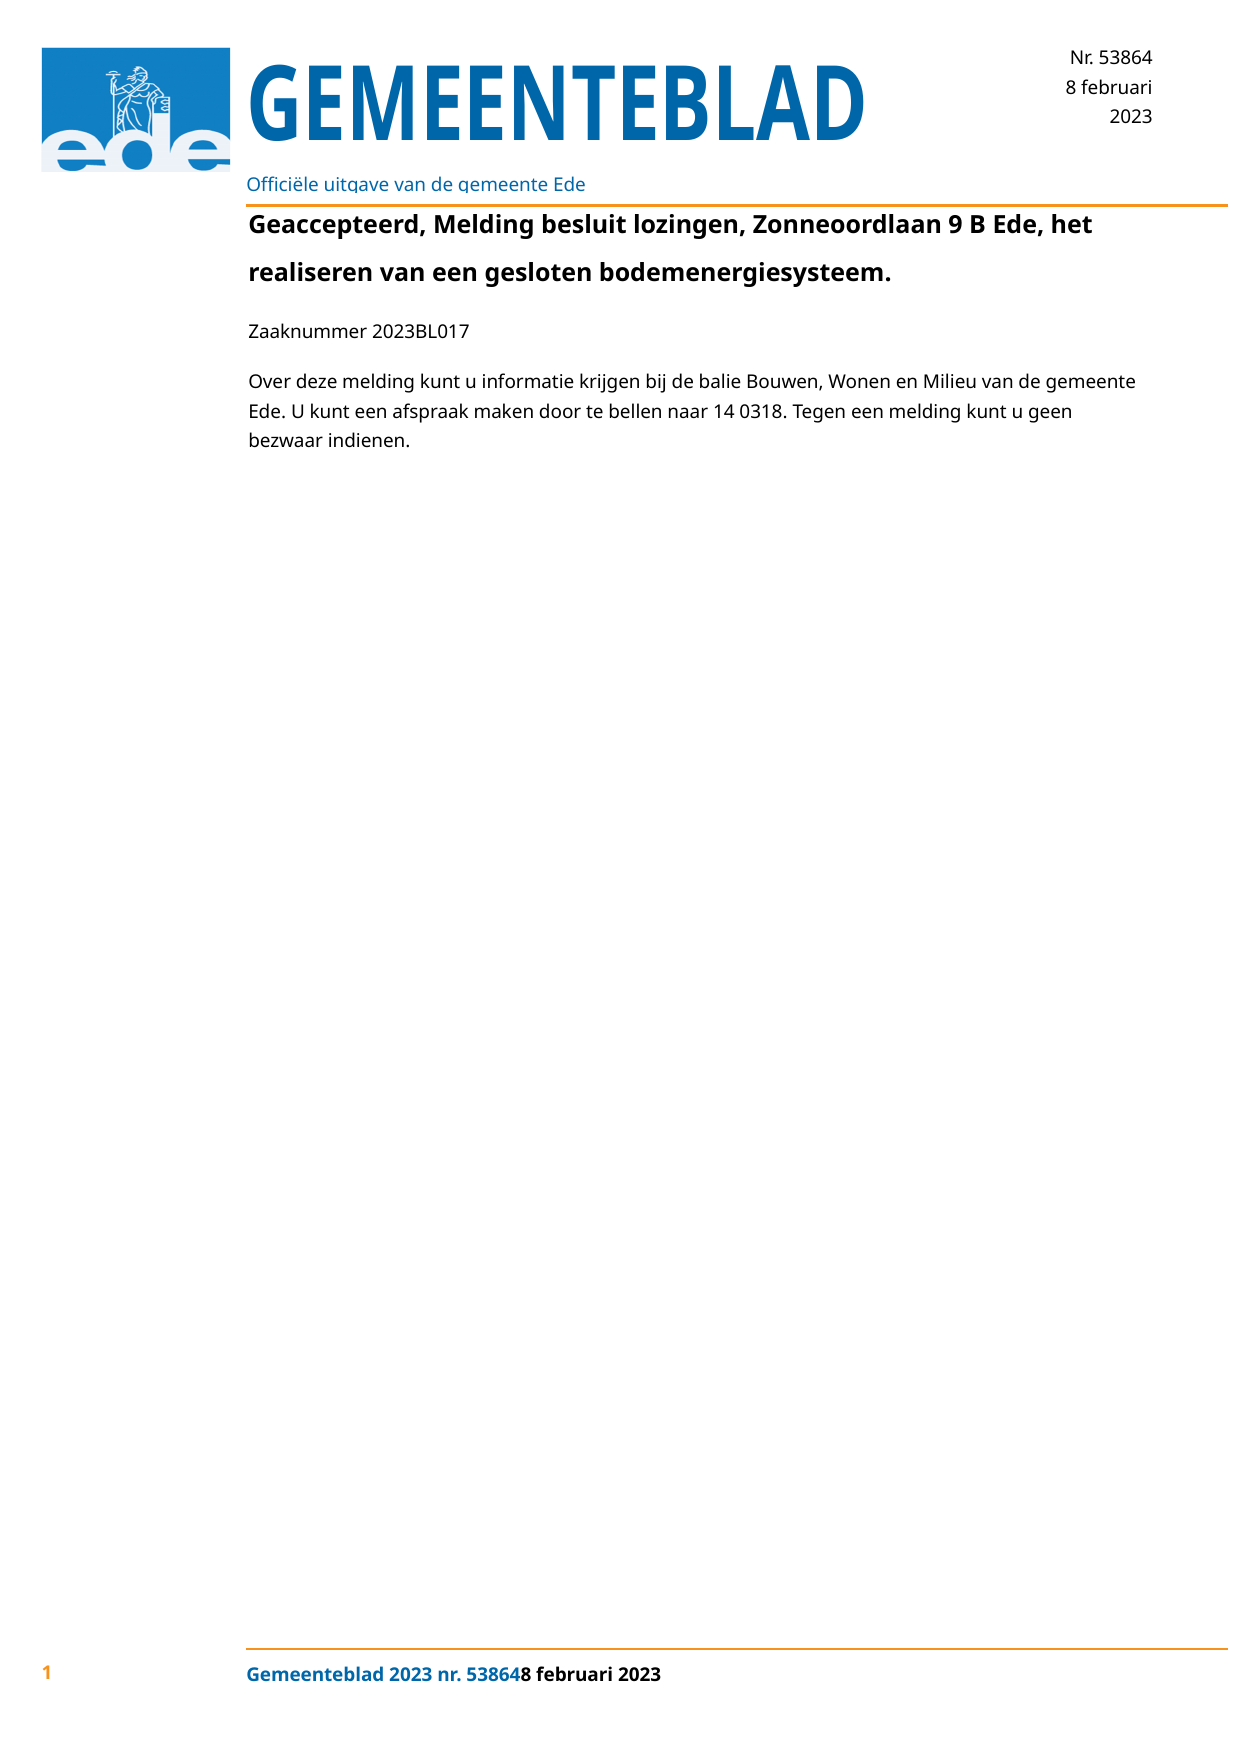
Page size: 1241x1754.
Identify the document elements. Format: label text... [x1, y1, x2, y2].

text Zaaknummer 2023BL017 [248, 318, 1152, 344]
text Over deze melding kunt u informatie krijgen bij de balie Bouwen, Wonen en Milieu van de gemeente Ede. U kunt een afspraak maken door te bellen naar 14 0318. Tegen een melding kunt u geen bezwaar indienen. [248, 368, 1152, 453]
text Geaccepteerd, Melding besluit lozingen, Zonneoordlaan 9 B Ede, het realiseren van een gesloten bodemenergiesysteem. [248, 207, 1152, 288]
picture [41, 47, 231, 172]
